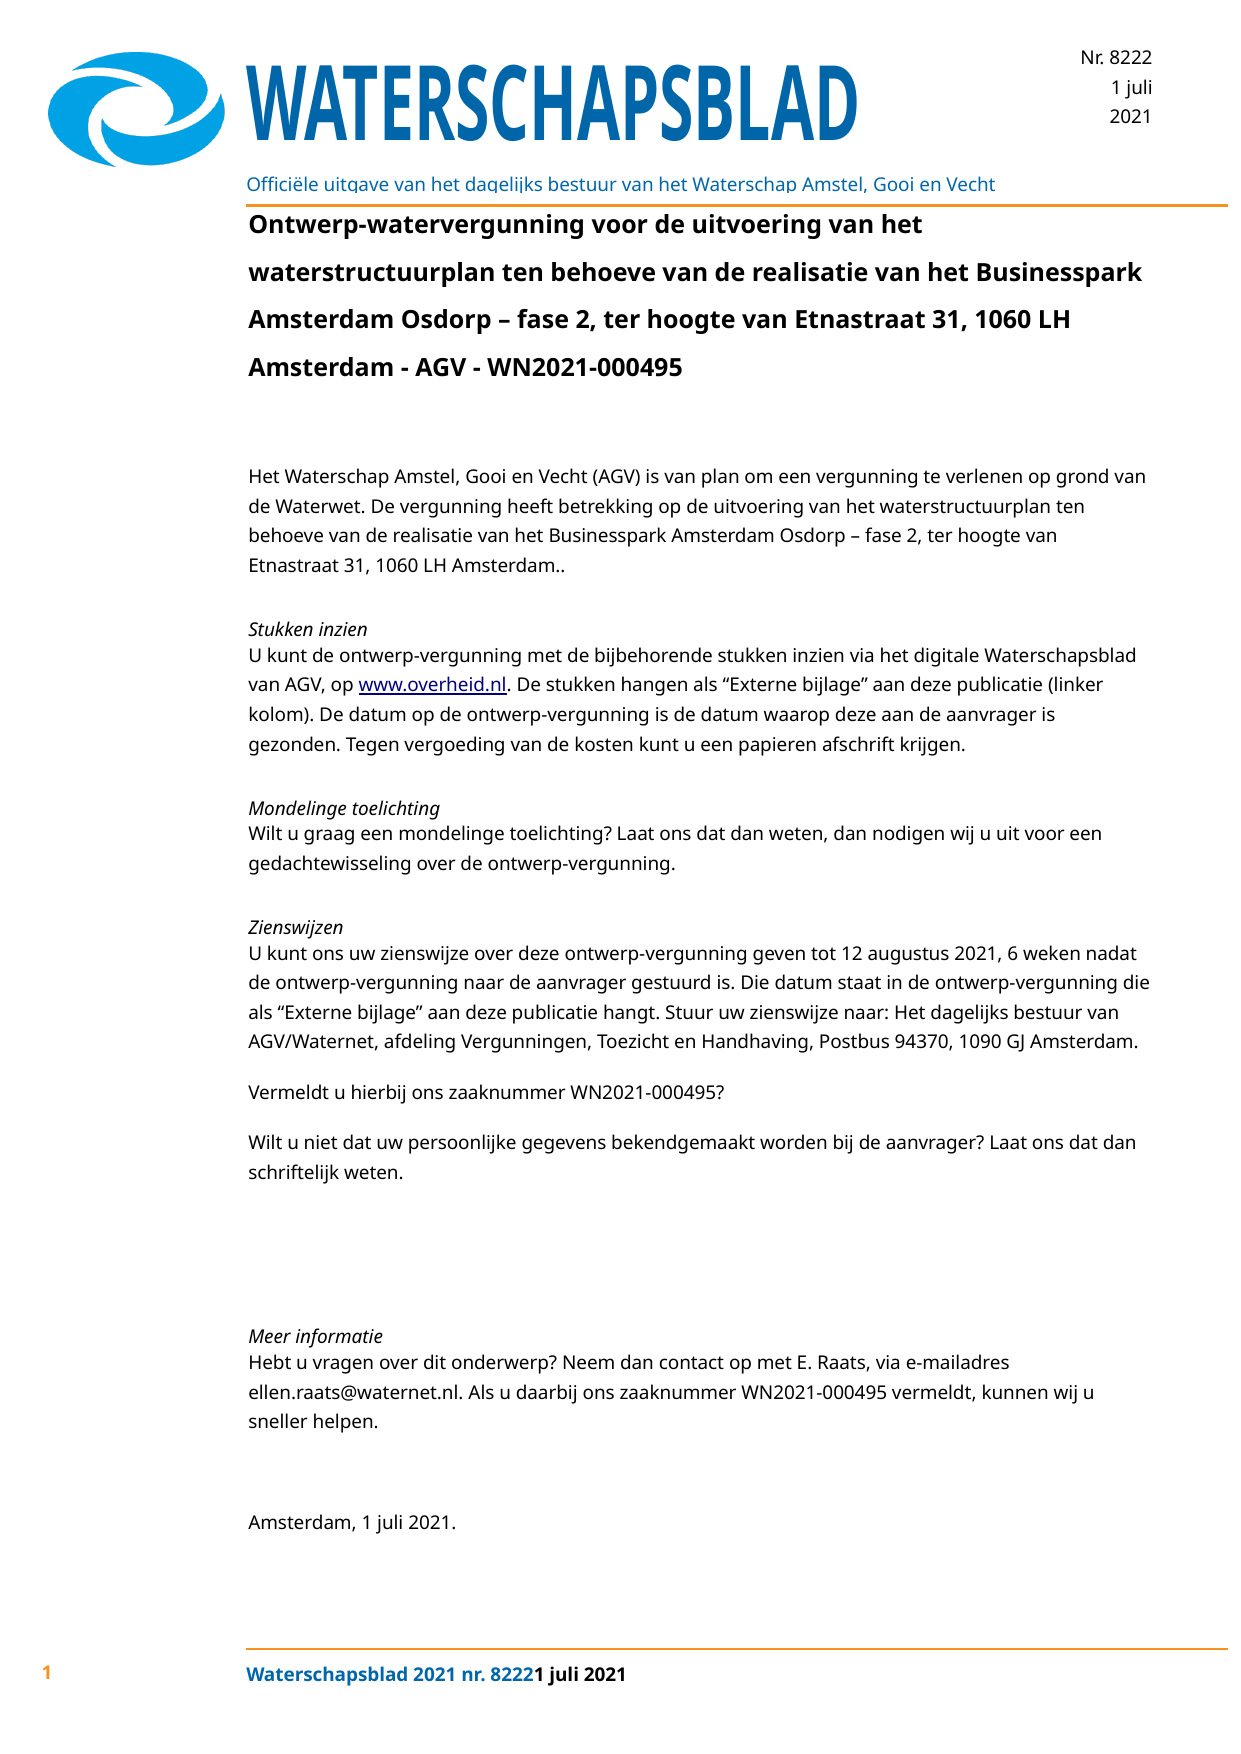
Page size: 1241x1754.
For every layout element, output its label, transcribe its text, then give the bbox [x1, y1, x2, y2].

text Het Waterschap Amstel, Gooi en Vecht (AGV) is van plan om een vergunning te verlenen op grond van de Waterwet. De vergunning heeft betrekking op de uitvoering van het waterstructuurplan ten behoeve van de realisatie van het Businesspark Amsterdam Osdorp – fase 2, ter hoogte van Etnastraat 31, 1060 LH Amsterdam.. [248, 463, 1152, 578]
text Mondelinge toelichting [248, 795, 1152, 820]
text Hebt u vragen over dit onderwerp? Neem dan contact op met E. Raats, via e-mailadres ellen.raats@waternet.nl. Als u daarbij ons zaaknummer WN2021-000495 vermeldt, kunnen wij u sneller helpen. [248, 1349, 1152, 1434]
text Amsterdam, 1 juli 2021. [248, 1509, 1152, 1535]
text Ontwerp-watervergunning voor de uitvoering van het waterstructuurplan ten behoeve van de realisatie van het Businesspark Amsterdam Osdorp – fase 2, ter hoogte van Etnastraat 31, 1060 LH Amsterdam - AGV - WN2021-000495 [248, 207, 1152, 384]
text Wilt u graag een mondelinge toelichting? Laat ons dat dan weten, dan nodigen wij u uit voor een gedachtewisseling over de ontwerp-vergunning. [248, 820, 1152, 876]
text Meer informatie [248, 1324, 1152, 1349]
text U kunt ons uw zienswijze over deze ontwerp-vergunning geven tot 12 augustus 2021, 6 weken nadat de ontwerp-vergunning naar de aanvrager gestuurd is. Die datum staat in de ontwerp-vergunning die als “Externe bijlage” aan deze publicatie hangt. Stuur uw zienswijze naar: Het dagelijks bestuur van AGV/Waternet, afdeling Vergunningen, Toezicht en Handhaving, Postbus 94370, 1090 GJ Amsterdam. [248, 940, 1152, 1054]
text Wilt u niet dat uw persoonlijke gegevens bekendgemaakt worden bij de aanvrager? Laat ons dat dan schriftelijk weten. [248, 1129, 1152, 1184]
text Zienswijzen [248, 914, 1152, 940]
text U kunt de ontwerp-vergunning met de bijbehorende stukken inzien via het digitale Waterschapsblad van AGV, op www.overheid.nl. De stukken hangen als “Externe bijlage” aan deze publicatie (linker kolom). De datum op de ontwerp-vergunning is de datum waarop deze aan de aanvrager is gezonden. Tegen vergoeding van de kosten kunt u een papieren afschrift krijgen. [248, 642, 1152, 756]
text Vermeldt u hierbij ons zaaknummer WN2021-000495? [248, 1079, 1152, 1104]
picture [41, 47, 231, 172]
text Stukken inzien [248, 616, 1152, 642]
